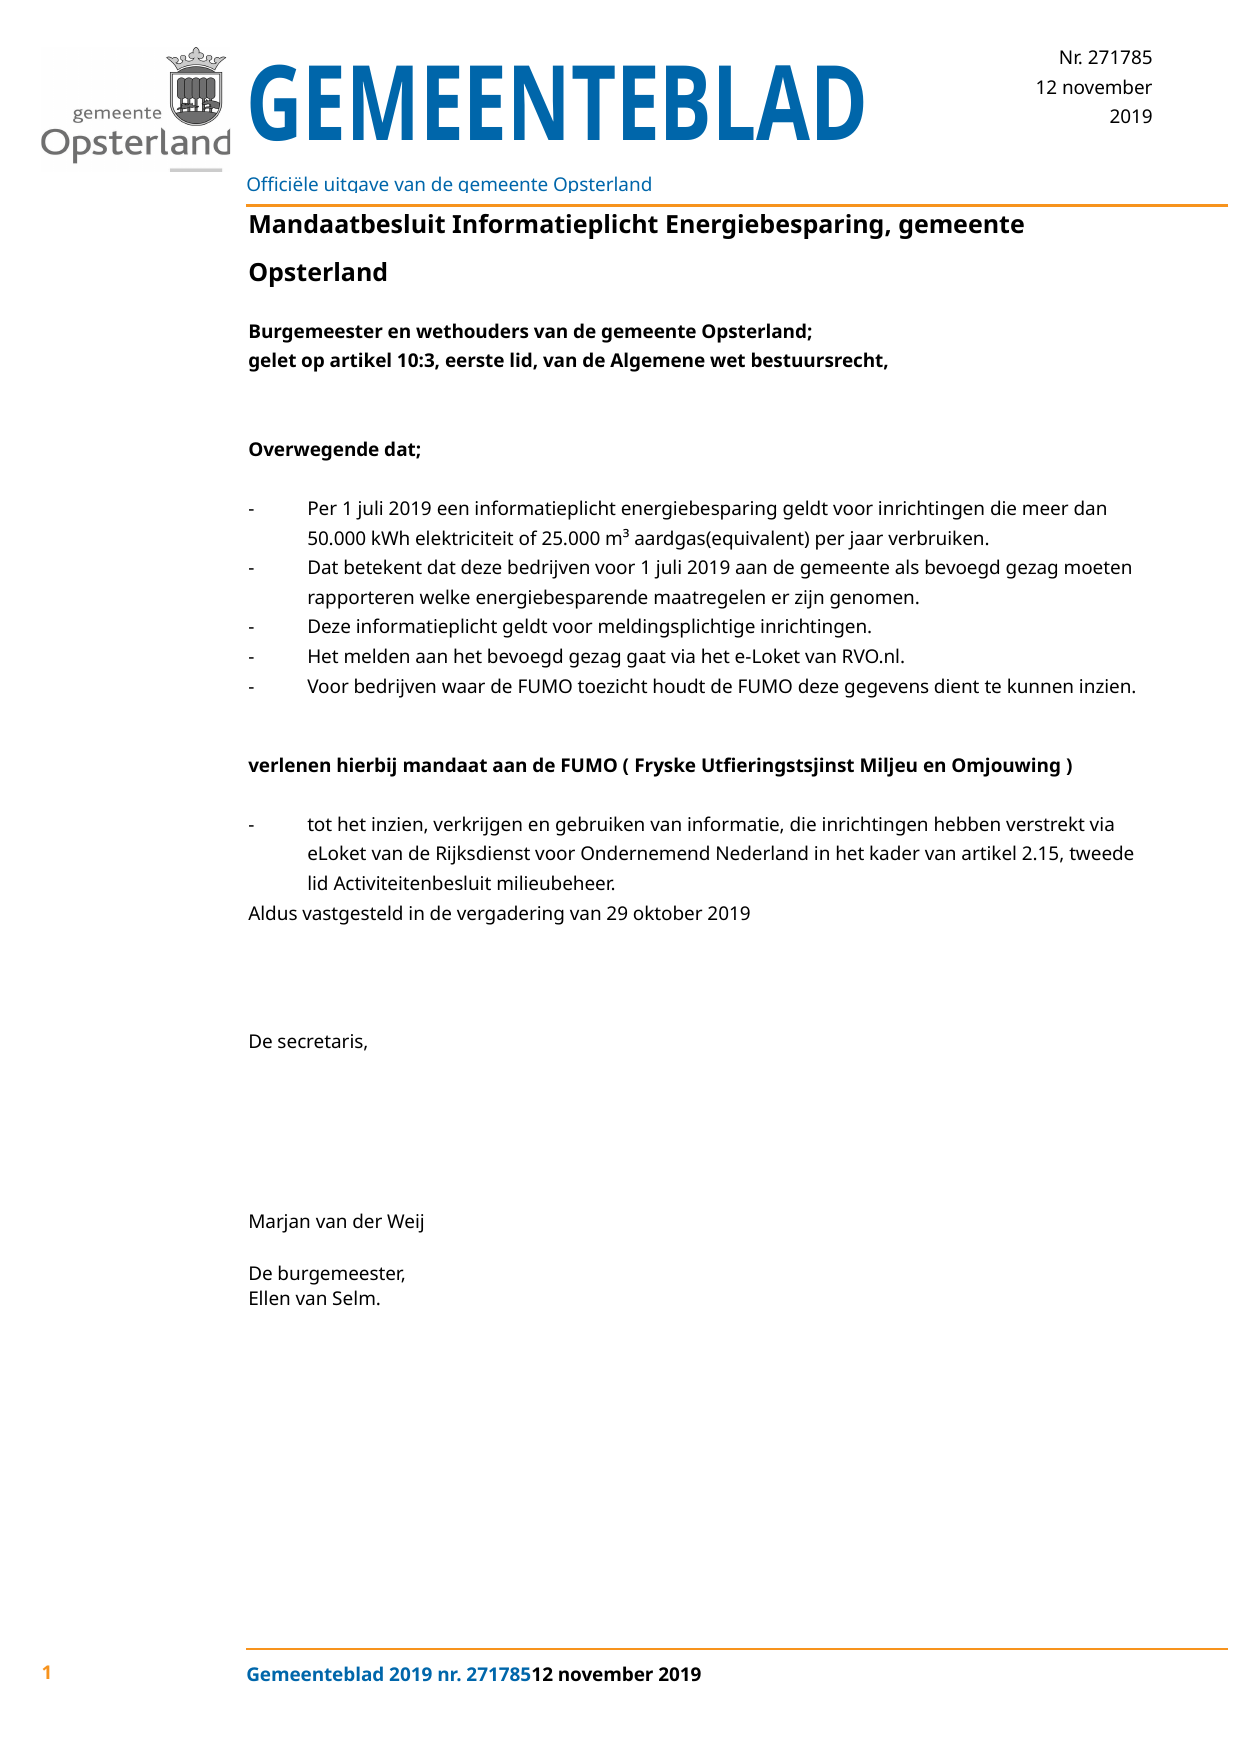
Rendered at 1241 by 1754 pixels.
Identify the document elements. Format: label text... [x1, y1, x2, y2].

text Overwegende dat; [248, 436, 1152, 462]
list tot het inzien, verkrijgen en gebruiken van informatie, die inrichtingen hebben verstrekt via eLoket van de Rijksdienst voor Ondernemend Nederland in het kader van artikel 2.15, tweede lid Activiteitenbesluit milieubeheer. [248, 811, 1152, 896]
text Ellen van Selm. [248, 1286, 1152, 1311]
text De burgemeester, [248, 1260, 1152, 1286]
text Aldus vastgesteld in de vergadering van 29 oktober 2019 [248, 900, 1152, 925]
text Burgemeester en wethouders van de gemeente Opsterland; [248, 318, 1152, 344]
text De secretaris, [248, 1028, 1152, 1054]
list Dat betekent dat deze bedrijven voor 1 juli 2019 aan de gemeente als bevoegd gezag moeten rapporteren welke energiebesparende maatregelen er zijn genomen. [248, 554, 1152, 610]
list Per 1 juli 2019 een informatieplicht energiebesparing geldt voor inrichtingen die meer dan 50.000 kWh elektriciteit of 25.000 m³ aardgas(equivalent) per jaar verbruiken. [248, 495, 1152, 551]
list Deze informatieplicht geldt voor meldingsplichtige inrichtingen. [248, 614, 1152, 639]
list Voor bedrijven waar de FUMO toezicht houdt de FUMO deze gegevens dient te kunnen inzien. [248, 673, 1152, 699]
text Marjan van der Weij [248, 1208, 1152, 1234]
text gelet op artikel 10:3, eerste lid, van de Algemene wet bestuursrecht, [248, 347, 1152, 373]
picture [41, 47, 231, 172]
list Het melden aan het bevoegd gezag gaat via het e-Loket van RVO.nl. [248, 643, 1152, 669]
text Mandaatbesluit Informatieplicht Energiebesparing, gemeente Opsterland [248, 207, 1152, 288]
text verlenen hierbij mandaat aan de FUMO ( Fryske Utfieringstsjinst Miljeu en Omjouwing ) [248, 752, 1152, 777]
